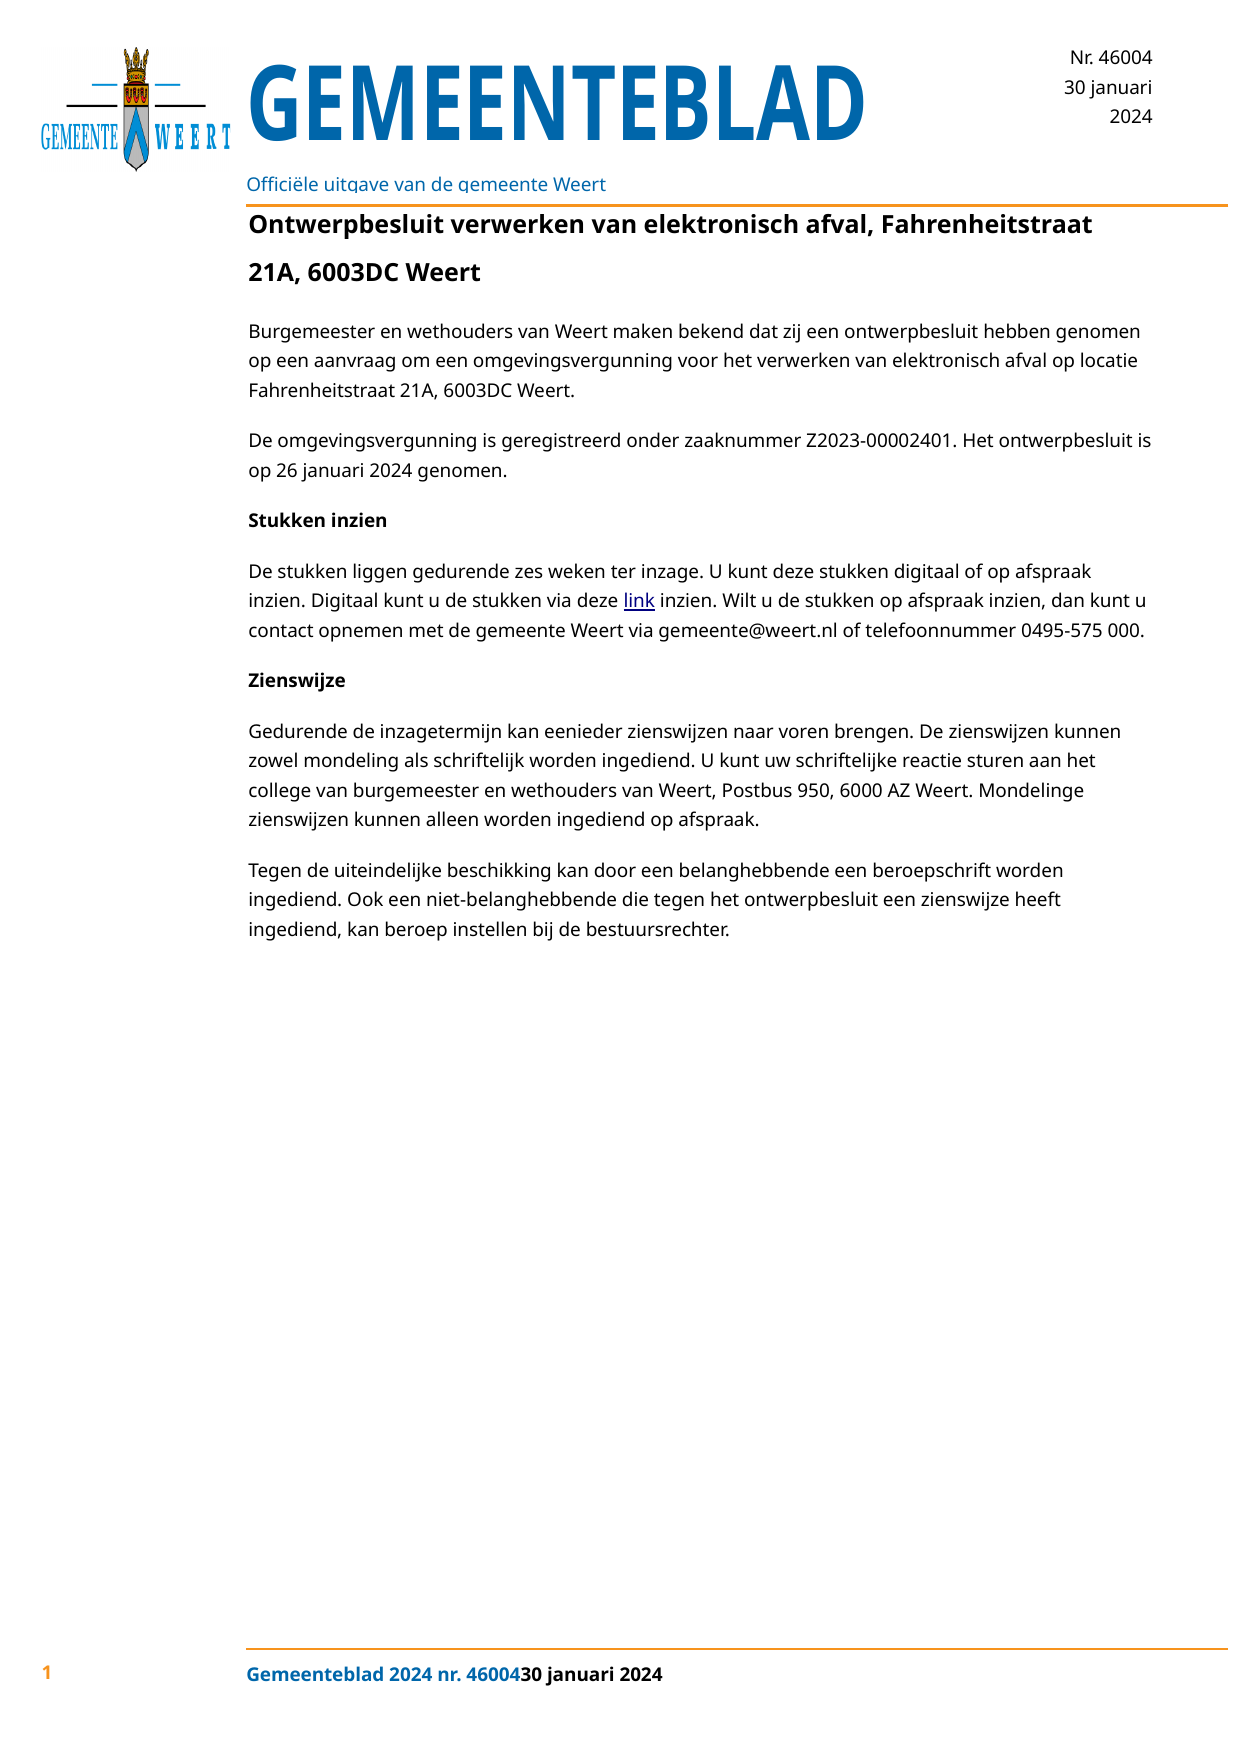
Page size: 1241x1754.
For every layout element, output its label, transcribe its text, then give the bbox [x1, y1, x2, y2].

text Burgemeester en wethouders van Weert maken bekend dat zij een ontwerpbesluit hebben genomen op een aanvraag om een omgevingsvergunning voor het verwerken van elektronisch afval op locatie Fahrenheitstraat 21A, 6003DC Weert. [248, 318, 1152, 403]
text Zienswijze [248, 667, 1152, 693]
text De omgevingsvergunning is geregistreerd onder zaaknummer Z2023-00002401. Het ontwerpbesluit is op 26 januari 2024 genomen. [248, 427, 1152, 483]
text Gedurende de inzagetermijn kan eenieder zienswijzen naar voren brengen. De zienswijzen kunnen zowel mondeling als schriftelijk worden ingediend. U kunt uw schriftelijke reactie sturen aan het college van burgemeester en wethouders van Weert, Postbus 950, 6000 AZ Weert. Mondelinge zienswijzen kunnen alleen worden ingediend op afspraak. [248, 718, 1152, 832]
text Tegen de uiteindelijke beschikking kan door een belanghebbende een beroepschrift worden ingediend. Ook een niet-belanghebbende die tegen het ontwerpbesluit een zienswijze heeft ingediend, kan beroep instellen bij de bestuursrechter. [248, 857, 1152, 942]
picture [41, 47, 231, 172]
text Ontwerpbesluit verwerken van elektronisch afval, Fahrenheitstraat 21A, 6003DC Weert [248, 207, 1152, 288]
text De stukken liggen gedurende zes weken ter inzage. U kunt deze stukken digitaal of op afspraak inzien. Digitaal kunt u de stukken via deze link inzien. Wilt u de stukken op afspraak inzien, dan kunt u contact opnemen met de gemeente Weert via gemeente@weert.nl of telefoonnummer 0495-575 000. [248, 558, 1152, 643]
text Stukken inzien [248, 507, 1152, 533]
